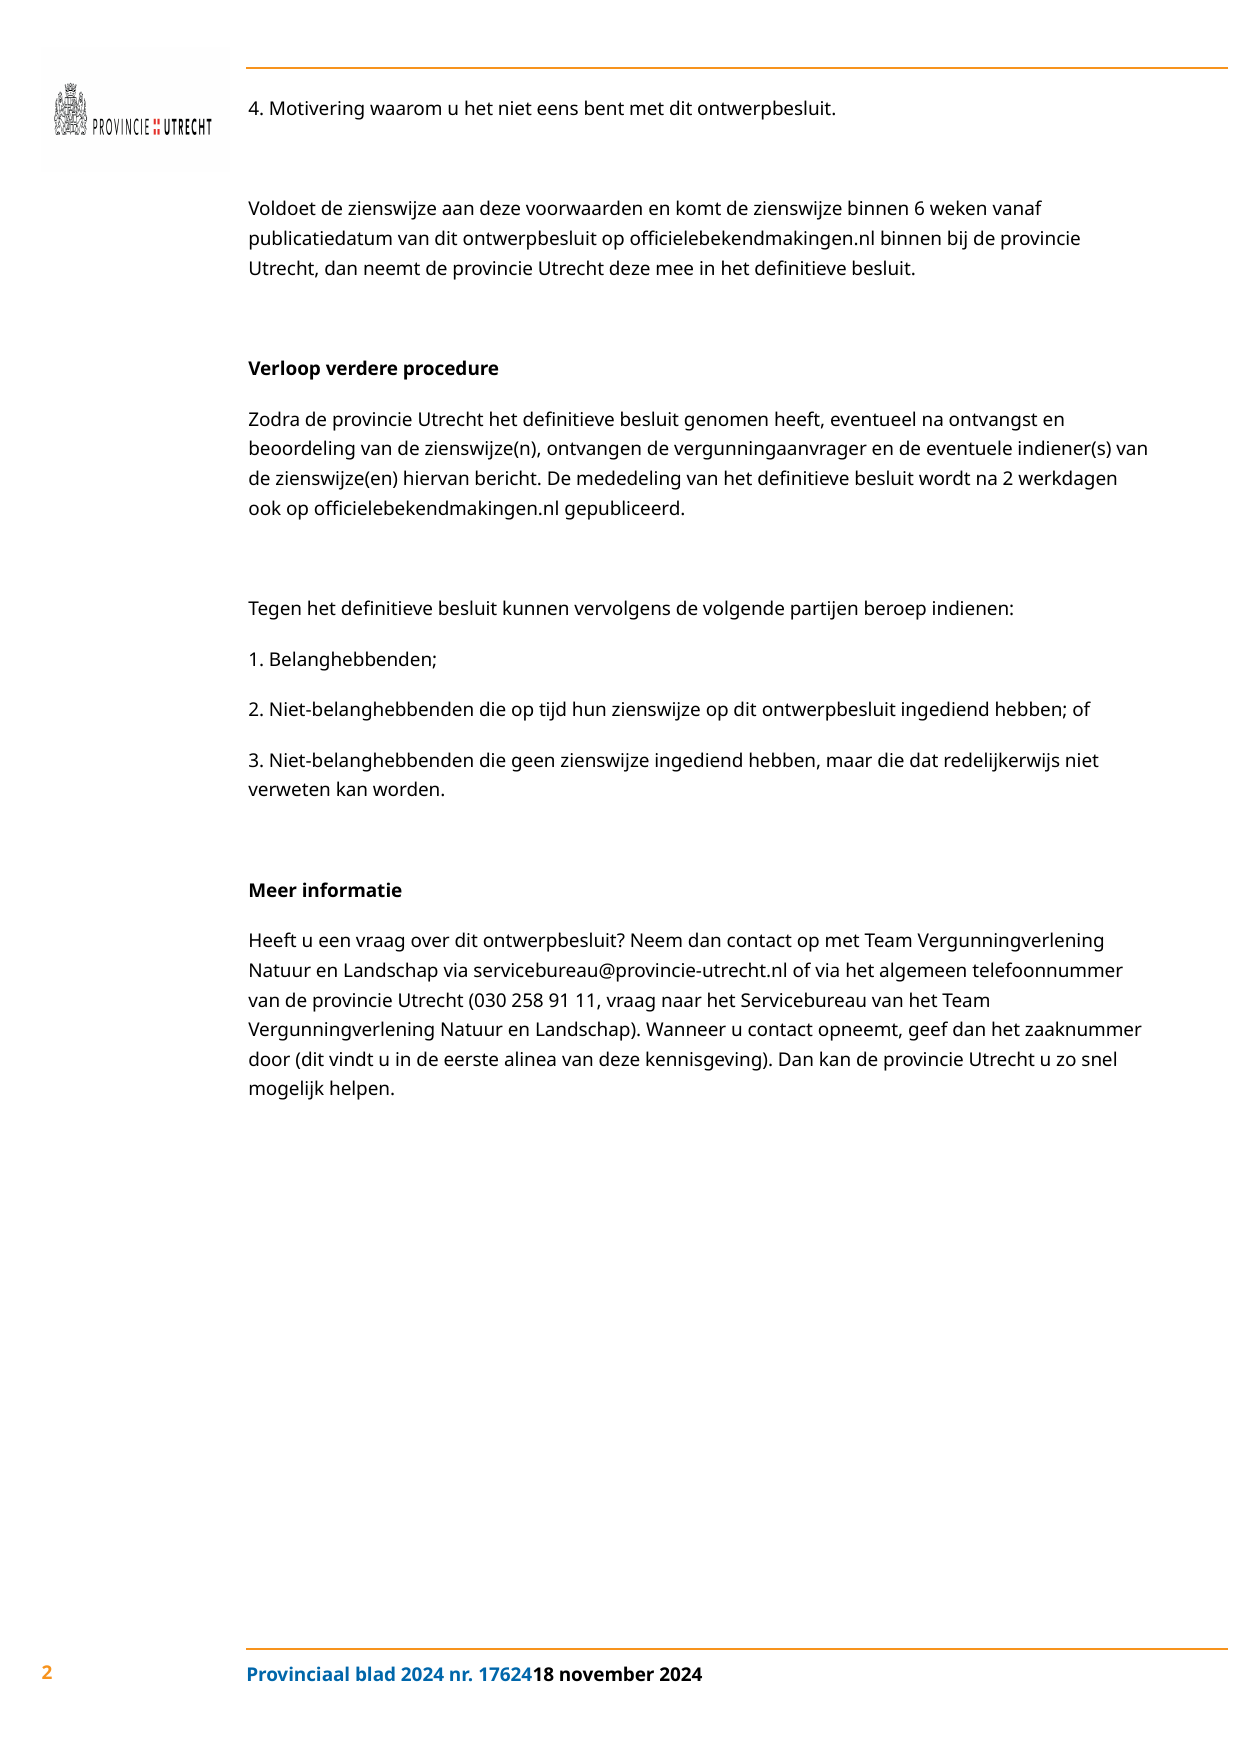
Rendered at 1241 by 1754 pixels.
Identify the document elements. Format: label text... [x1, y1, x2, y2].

text 3. Niet-belanghebbenden die geen zienswijze ingediend hebben, maar die dat redelijkerwijs niet verweten kan worden. [248, 747, 1152, 802]
text Tegen het definitieve besluit kunnen vervolgens de volgende partijen beroep indienen: [248, 596, 1152, 621]
text 2. Niet-belanghebbenden die op tijd hun zienswijze op dit ontwerpbesluit ingediend hebben; of [248, 696, 1152, 722]
picture [41, 47, 231, 172]
text Zodra de provincie Utrecht het definitieve besluit genomen heeft, eventueel na ontvangst en beoordeling van de zienswijze(n), ontvangen de vergunningaanvrager en de eventuele indiener(s) van de zienswijze(en) hiervan bericht. De mededeling van het definitieve besluit wordt na 2 werkdagen ook op officielebekendmakingen.nl gepubliceerd. [248, 406, 1152, 521]
text Voldoet de zienswijze aan deze voorwaarden en komt de zienswijze binnen 6 weken vanaf publicatiedatum van dit ontwerpbesluit op officielebekendmakingen.nl binnen bij de provincie Utrecht, dan neemt de provincie Utrecht deze mee in het definitieve besluit. [248, 196, 1152, 281]
text Heeft u een vraag over dit ontwerpbesluit? Neem dan contact op met Team Vergunningverlening Natuur en Landschap via servicebureau@provincie-utrecht.nl of via het algemeen telefoonnummer van de provincie Utrecht (030 258 91 11, vraag naar het Servicebureau van het Team Vergunningverlening Natuur en Landschap). Wanneer u contact opneemt, geef dan het zaaknummer door (dit vindt u in de eerste alinea van deze kennisgeving). Dan kan de provincie Utrecht u zo snel mogelijk helpen. [248, 928, 1152, 1101]
text Verloop verdere procedure [248, 356, 1152, 381]
text Meer informatie [248, 877, 1152, 903]
text 1. Belanghebbenden; [248, 646, 1152, 672]
text 4. Motivering waarom u het niet eens bent met dit ontwerpbesluit. [248, 95, 1152, 121]
